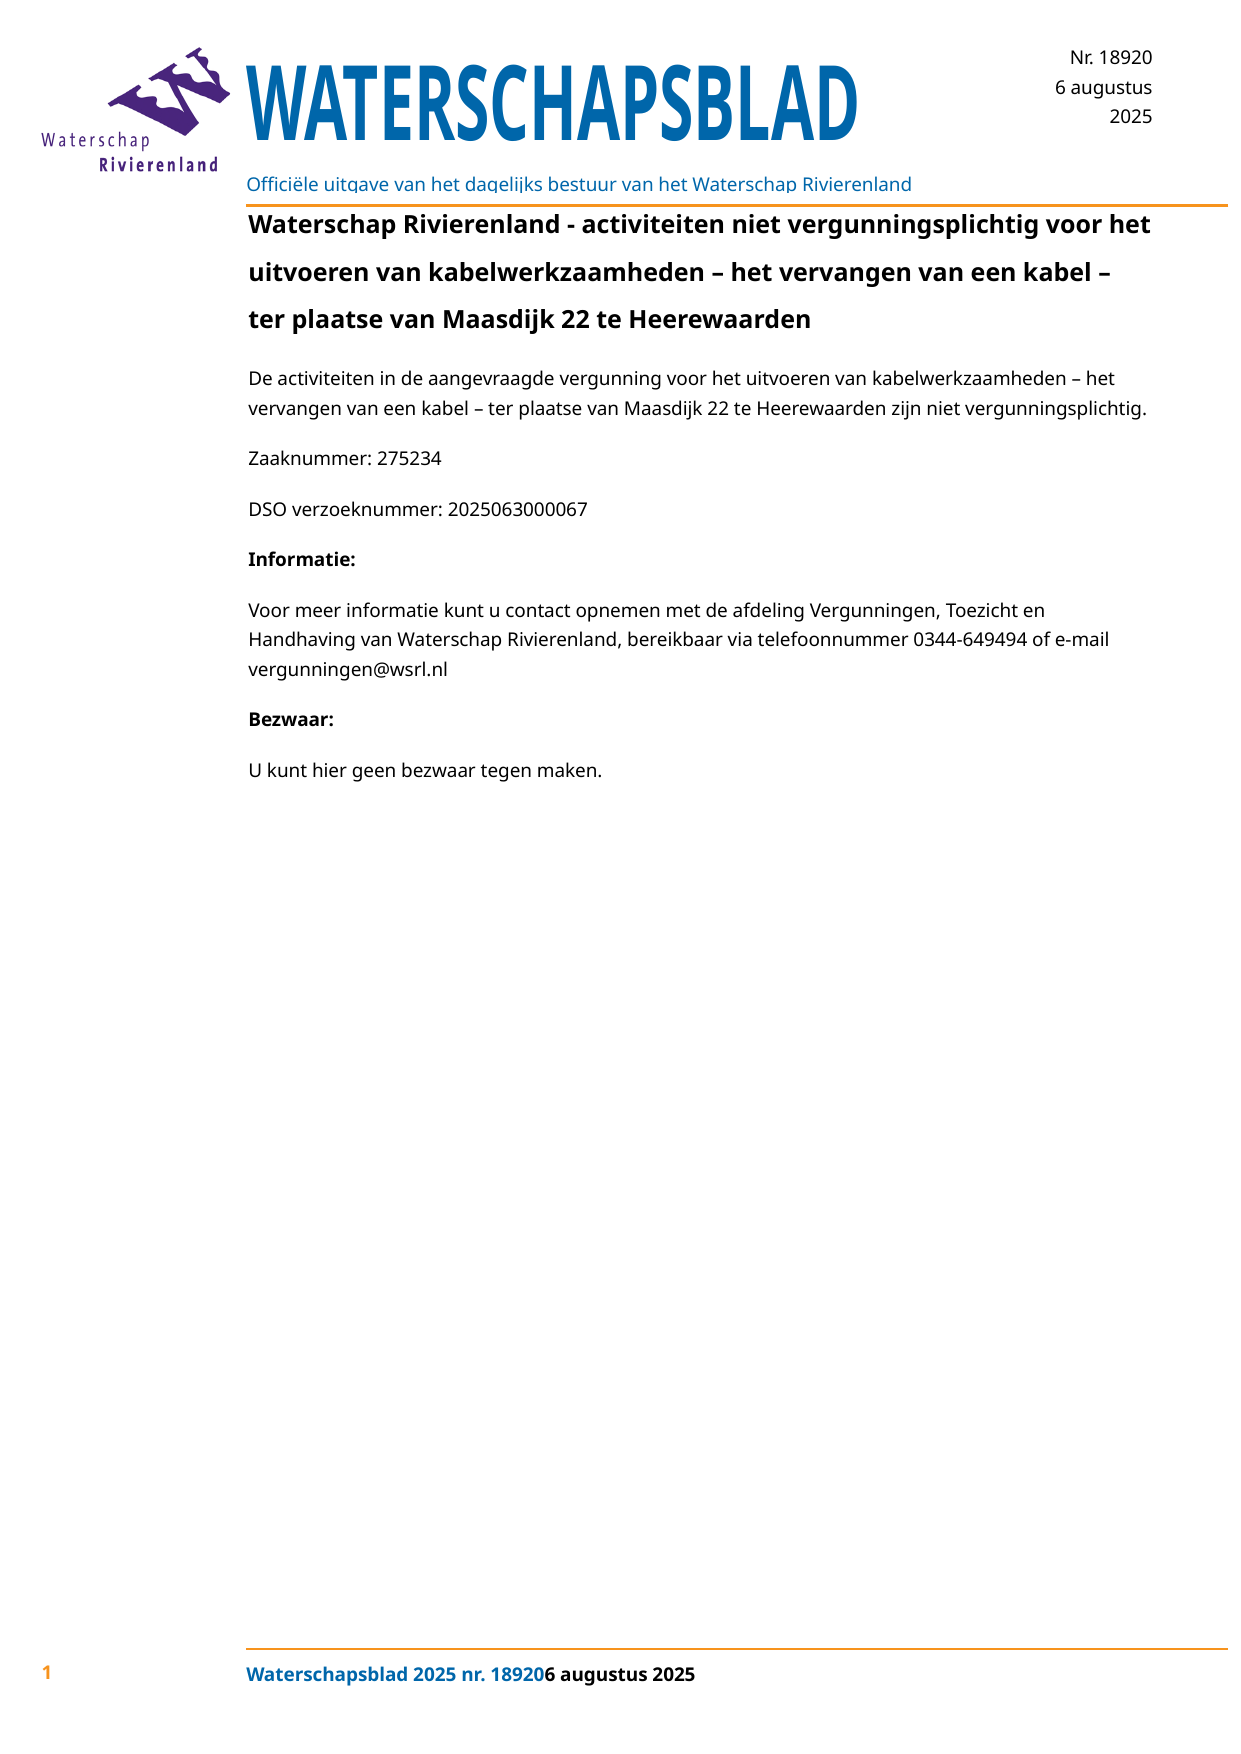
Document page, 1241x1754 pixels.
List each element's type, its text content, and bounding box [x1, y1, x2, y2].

text Informatie: [248, 546, 1152, 572]
text Voor meer informatie kunt u contact opnemen met de afdeling Vergunningen, Toezicht en Handhaving van Waterschap Rivierenland, bereikbaar via telefoonnummer 0344-649494 of e-mail vergunningen@wsrl.nl [248, 597, 1152, 682]
text De activiteiten in de aangevraagde vergunning voor het uitvoeren van kabelwerkzaamheden – het vervangen van een kabel – ter plaatse van Maasdijk 22 te Heerewaarden zijn niet vergunningsplichtig. [248, 366, 1152, 421]
text U kunt hier geen bezwaar tegen maken. [248, 757, 1152, 782]
text Bezwaar: [248, 706, 1152, 732]
text DSO verzoeknummer: 2025063000067 [248, 496, 1152, 522]
text Zaaknummer: 275234 [248, 446, 1152, 471]
text Waterschap Rivierenland - activiteiten niet vergunningsplichtig voor het uitvoeren van kabelwerkzaamheden – het vervangen van een kabel – ter plaatse van Maasdijk 22 te Heerewaarden [248, 207, 1152, 336]
picture [41, 47, 231, 172]
